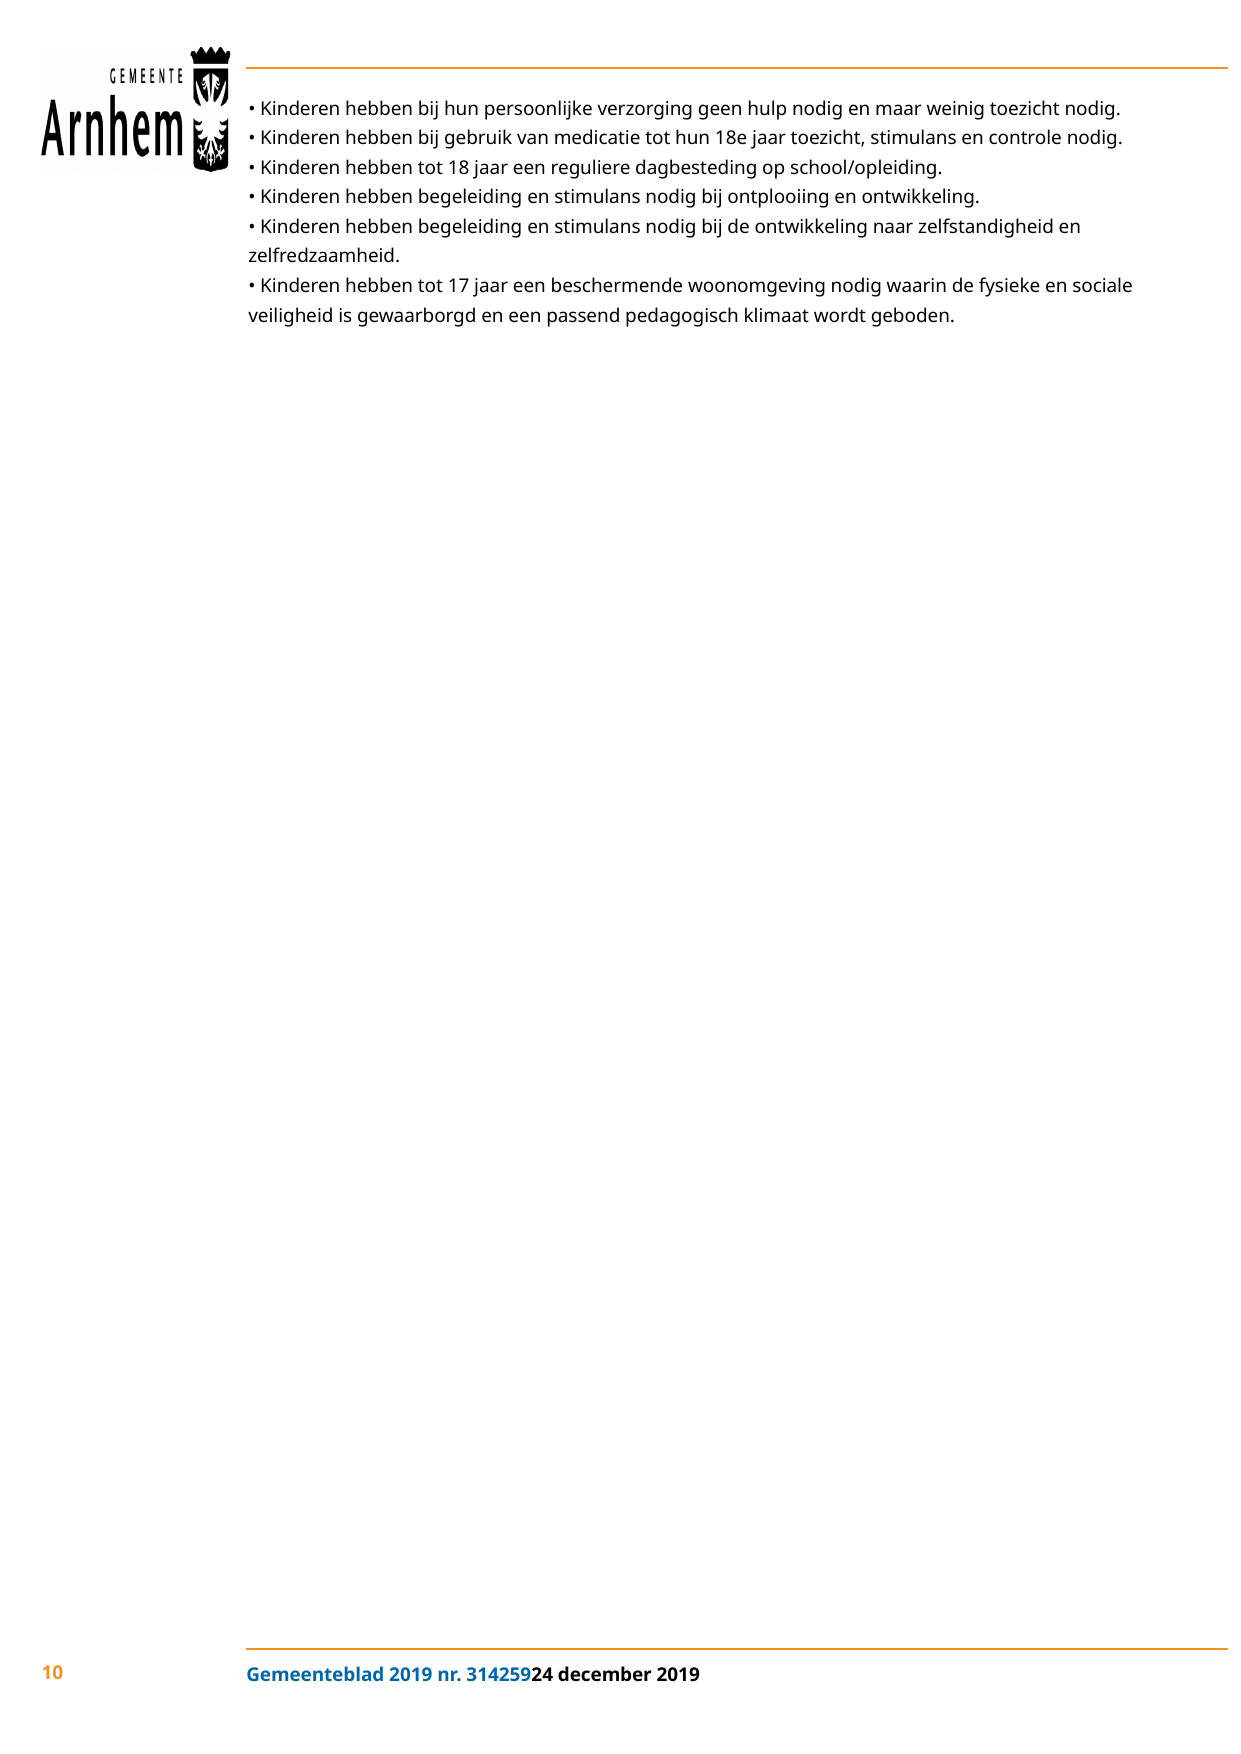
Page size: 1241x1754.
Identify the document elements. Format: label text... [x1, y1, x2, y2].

text • Kinderen hebben tot 17 jaar een beschermende woonomgeving nodig waarin de fysieke en sociale veiligheid is gewaarborgd en een passend pedagogisch klimaat wordt geboden. [248, 272, 1152, 328]
picture [41, 47, 231, 172]
text • Kinderen hebben tot 18 jaar een reguliere dagbesteding op school/opleiding. [248, 154, 1152, 180]
text • Kinderen hebben begeleiding en stimulans nodig bij de ontwikkeling naar zelfstandigheid en zelfredzaamheid. [248, 213, 1152, 268]
text • Kinderen hebben bij hun persoonlijke verzorging geen hulp nodig en maar weinig toezicht nodig. [248, 95, 1152, 121]
text • Kinderen hebben bij gebruik van medicatie tot hun 18e jaar toezicht, stimulans en controle nodig. [248, 124, 1152, 150]
text • Kinderen hebben begeleiding en stimulans nodig bij ontplooiing en ontwikkeling. [248, 183, 1152, 209]
